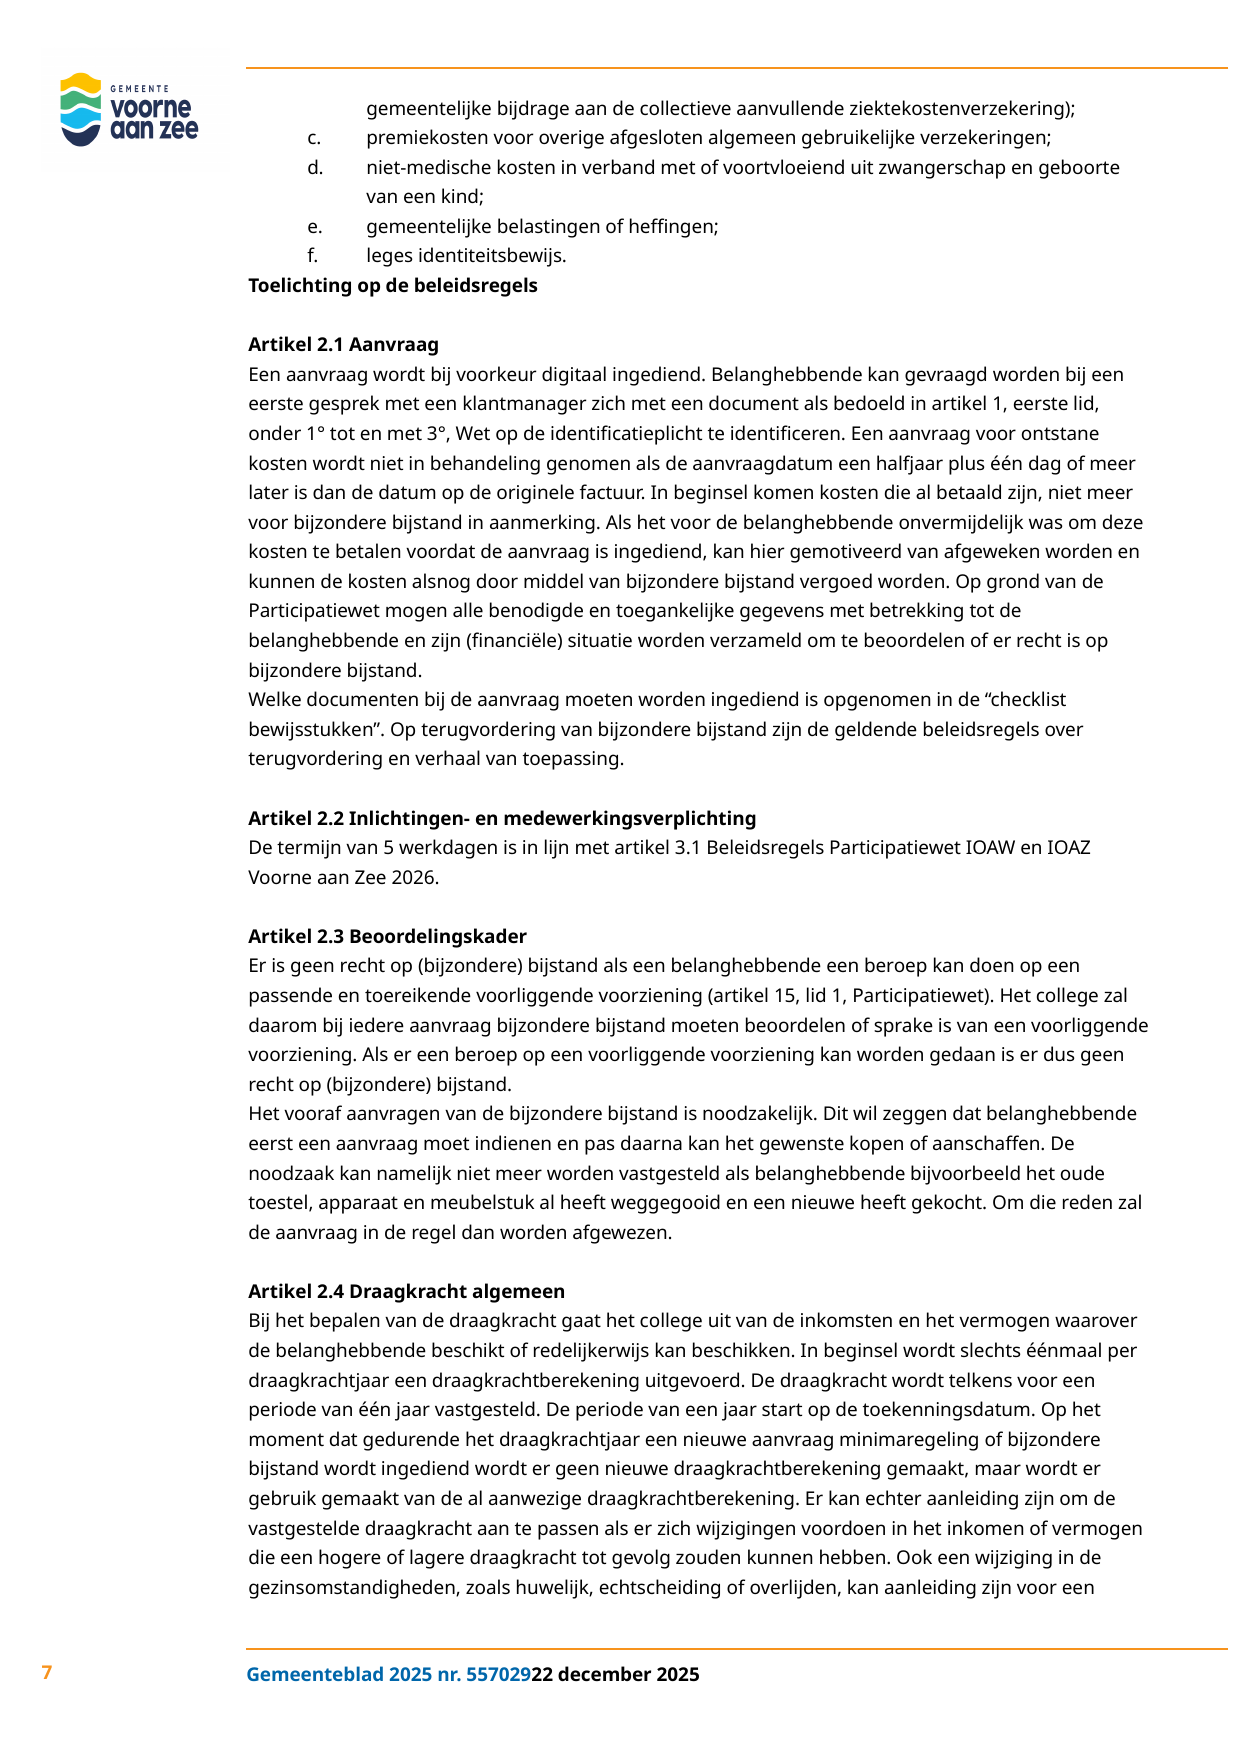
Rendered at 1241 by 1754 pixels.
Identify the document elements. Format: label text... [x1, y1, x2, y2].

text Artikel 2.4 Draagkracht algemeen [248, 1278, 1152, 1304]
text Welke documenten bij de aanvraag moeten worden ingediend is opgenomen in de “checklist bewijsstukken”. Op terugvordering van bijzondere bijstand zijn de geldende beleidsregels over terugvordering en verhaal van toepassing. [248, 686, 1152, 771]
list gemeentelijke bijdrage aan de collectieve aanvullende ziektekostenverzekering); [307, 95, 1152, 121]
text Een aanvraag wordt bij voorkeur digitaal ingediend. Belanghebbende kan gevraagd worden bij een eerste gesprek met een klantmanager zich met een document als bedoeld in artikel 1, eerste lid, onder 1° tot en met 3°, Wet op de identificatieplicht te identificeren. Een aanvraag voor ontstane kosten wordt niet in behandeling genomen als de aanvraagdatum een halfjaar plus één dag of meer later is dan de datum op de originele factuur. In beginsel komen kosten die al betaald zijn, niet meer voor bijzondere bijstand in aanmerking. Als het voor de belanghebbende onvermijdelijk was om deze kosten te betalen voordat de aanvraag is ingediend, kan hier gemotiveerd van afgeweken worden en kunnen de kosten alsnog door middel van bijzondere bijstand vergoed worden. Op grond van de Participatiewet mogen alle benodigde en toegankelijke gegevens met betrekking tot de belanghebbende en zijn (financiële) situatie worden verzameld om te beoordelen of er recht is op bijzondere bijstand. [248, 361, 1152, 683]
text De termijn van 5 werkdagen is in lijn met artikel 3.1 Beleidsregels Participatiewet IOAW en IOAZ Voorne aan Zee 2026. [248, 834, 1152, 890]
list gemeentelijke belastingen of heffingen; [307, 213, 1152, 239]
picture [41, 47, 231, 172]
text Bij het bepalen van de draagkracht gaat het college uit van de inkomsten en het vermogen waarover de belanghebbende beschikt of redelijkerwijs kan beschikken. In beginsel wordt slechts éénmaal per draagkrachtjaar een draagkrachtberekening uitgevoerd. De draagkracht wordt telkens voor een periode van één jaar vastgesteld. De periode van een jaar start op de toekenningsdatum. Op het moment dat gedurende het draagkrachtjaar een nieuwe aanvraag minimaregeling of bijzondere bijstand wordt ingediend wordt er geen nieuwe draagkrachtberekening gemaakt, maar wordt er gebruik gemaakt van de al aanwezige draagkrachtberekening. Er kan echter aanleiding zijn om de vastgestelde draagkracht aan te passen als er zich wijzigingen voordoen in het inkomen of vermogen die een hogere of lagere draagkracht tot gevolg zouden kunnen hebben. Ook een wijziging in de gezinsomstandigheden, zoals huwelijk, echtscheiding of overlijden, kan aanleiding zijn voor een [248, 1308, 1152, 1600]
text Het vooraf aanvragen van de bijzondere bijstand is noodzakelijk. Dit wil zeggen dat belanghebbende eerst een aanvraag moet indienen en pas daarna kan het gewenste kopen of aanschaffen. De noodzaak kan namelijk niet meer worden vastgesteld als belanghebbende bijvoorbeeld het oude toestel, apparaat en meubelstuk al heeft weggegooid en een nieuwe heeft gekocht. Om die reden zal de aanvraag in de regel dan worden afgewezen. [248, 1101, 1152, 1245]
list niet-medische kosten in verband met of voortvloeiend uit zwangerschap en geboorte van een kind; [307, 154, 1152, 209]
text Artikel 2.3 Beoordelingskader [248, 923, 1152, 949]
list leges identiteitsbewijs. [307, 243, 1152, 268]
text Artikel 2.2 Inlichtingen- en medewerkingsverplichting [248, 805, 1152, 831]
text Artikel 2.1 Aanvraag [248, 331, 1152, 357]
text Toelichting op de beleidsregels [248, 272, 1152, 298]
list premiekosten voor overige afgesloten algemeen gebruikelijke verzekeringen; [307, 124, 1152, 150]
text Er is geen recht op (bijzondere) bijstand als een belanghebbende een beroep kan doen op een passende en toereikende voorliggende voorziening (artikel 15, lid 1, Participatiewet). Het college zal daarom bij iedere aanvraag bijzondere bijstand moeten beoordelen of sprake is van een voorliggende voorziening. Als er een beroep op een voorliggende voorziening kan worden gedaan is er dus geen recht op (bijzondere) bijstand. [248, 953, 1152, 1097]
